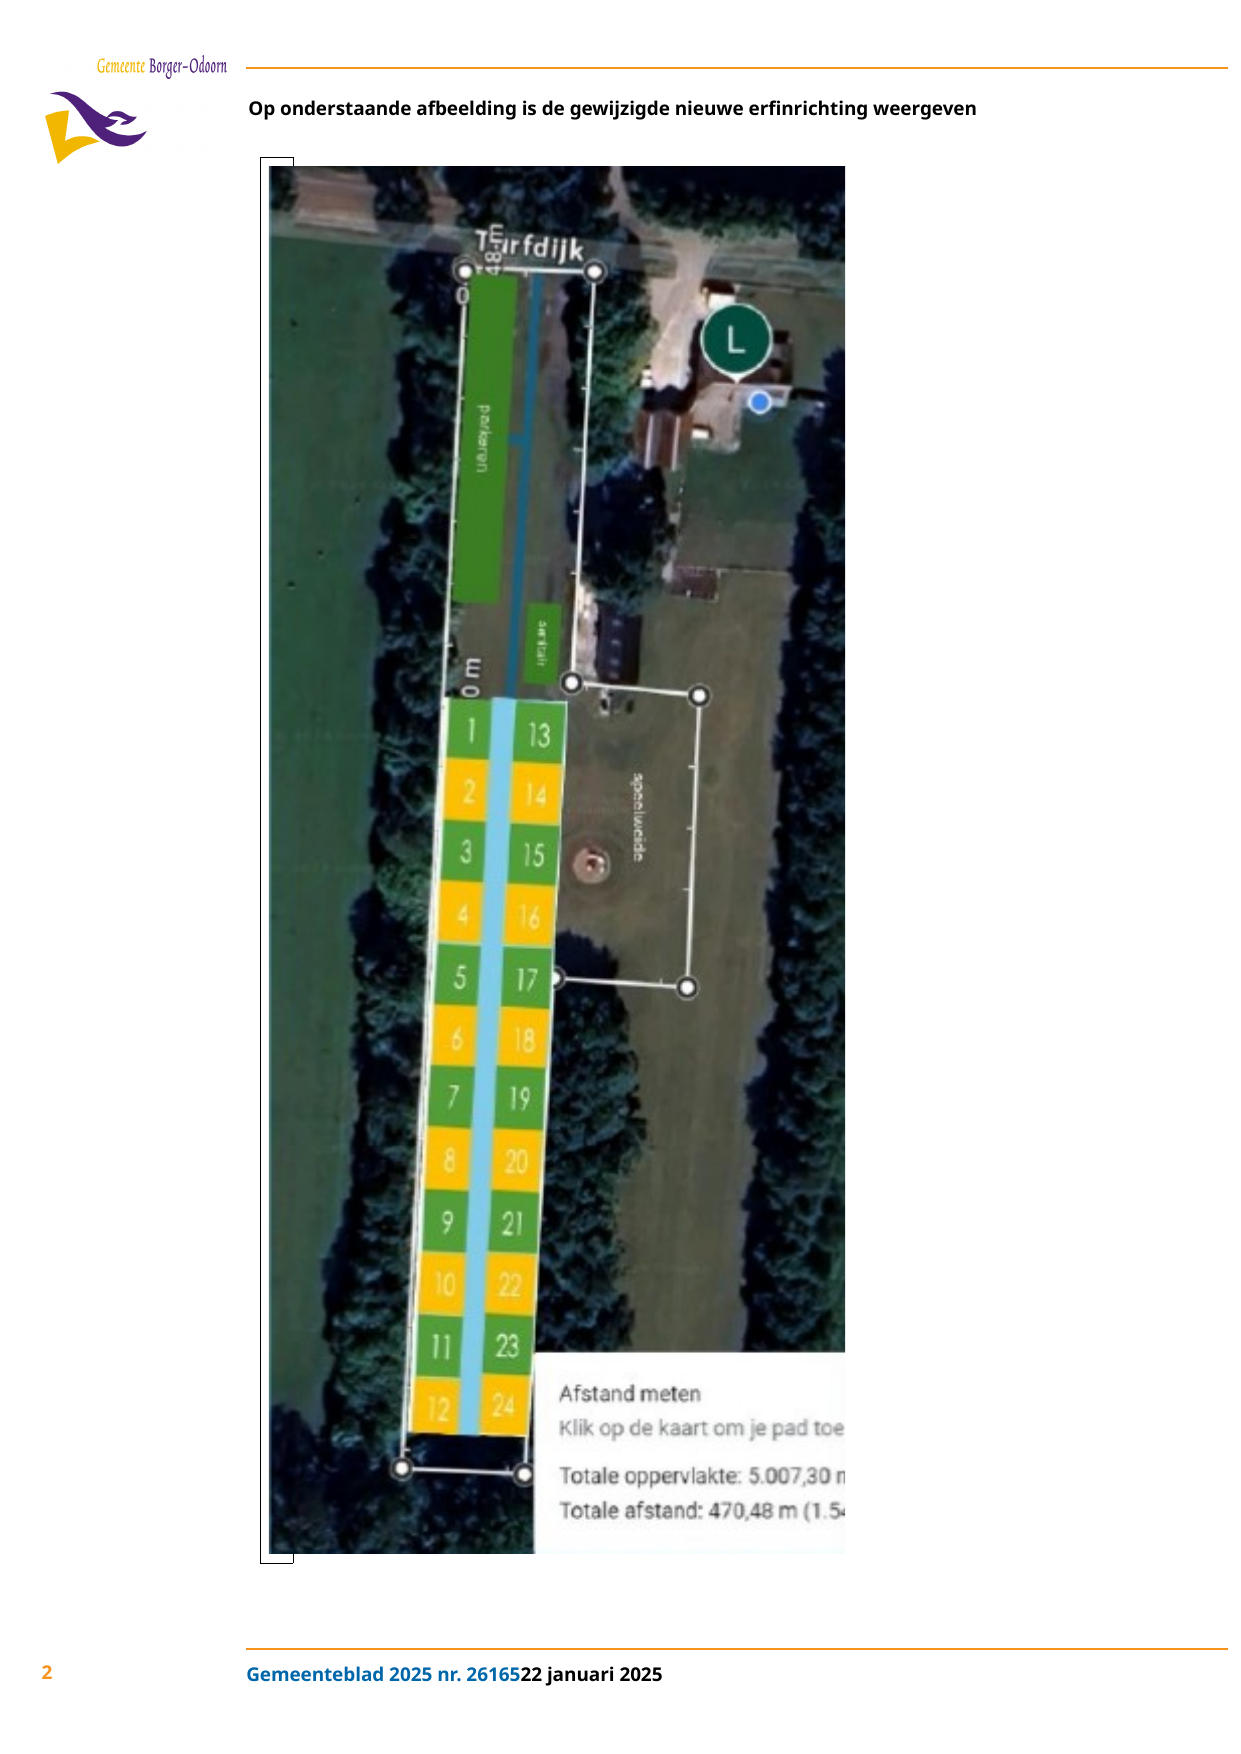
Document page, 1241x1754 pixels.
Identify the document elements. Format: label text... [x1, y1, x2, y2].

text Op onderstaande afbeelding is de gewijzigde nieuwe erfinrichting weergeven [248, 95, 1152, 121]
picture [268, 166, 846, 1554]
picture [41, 47, 231, 172]
